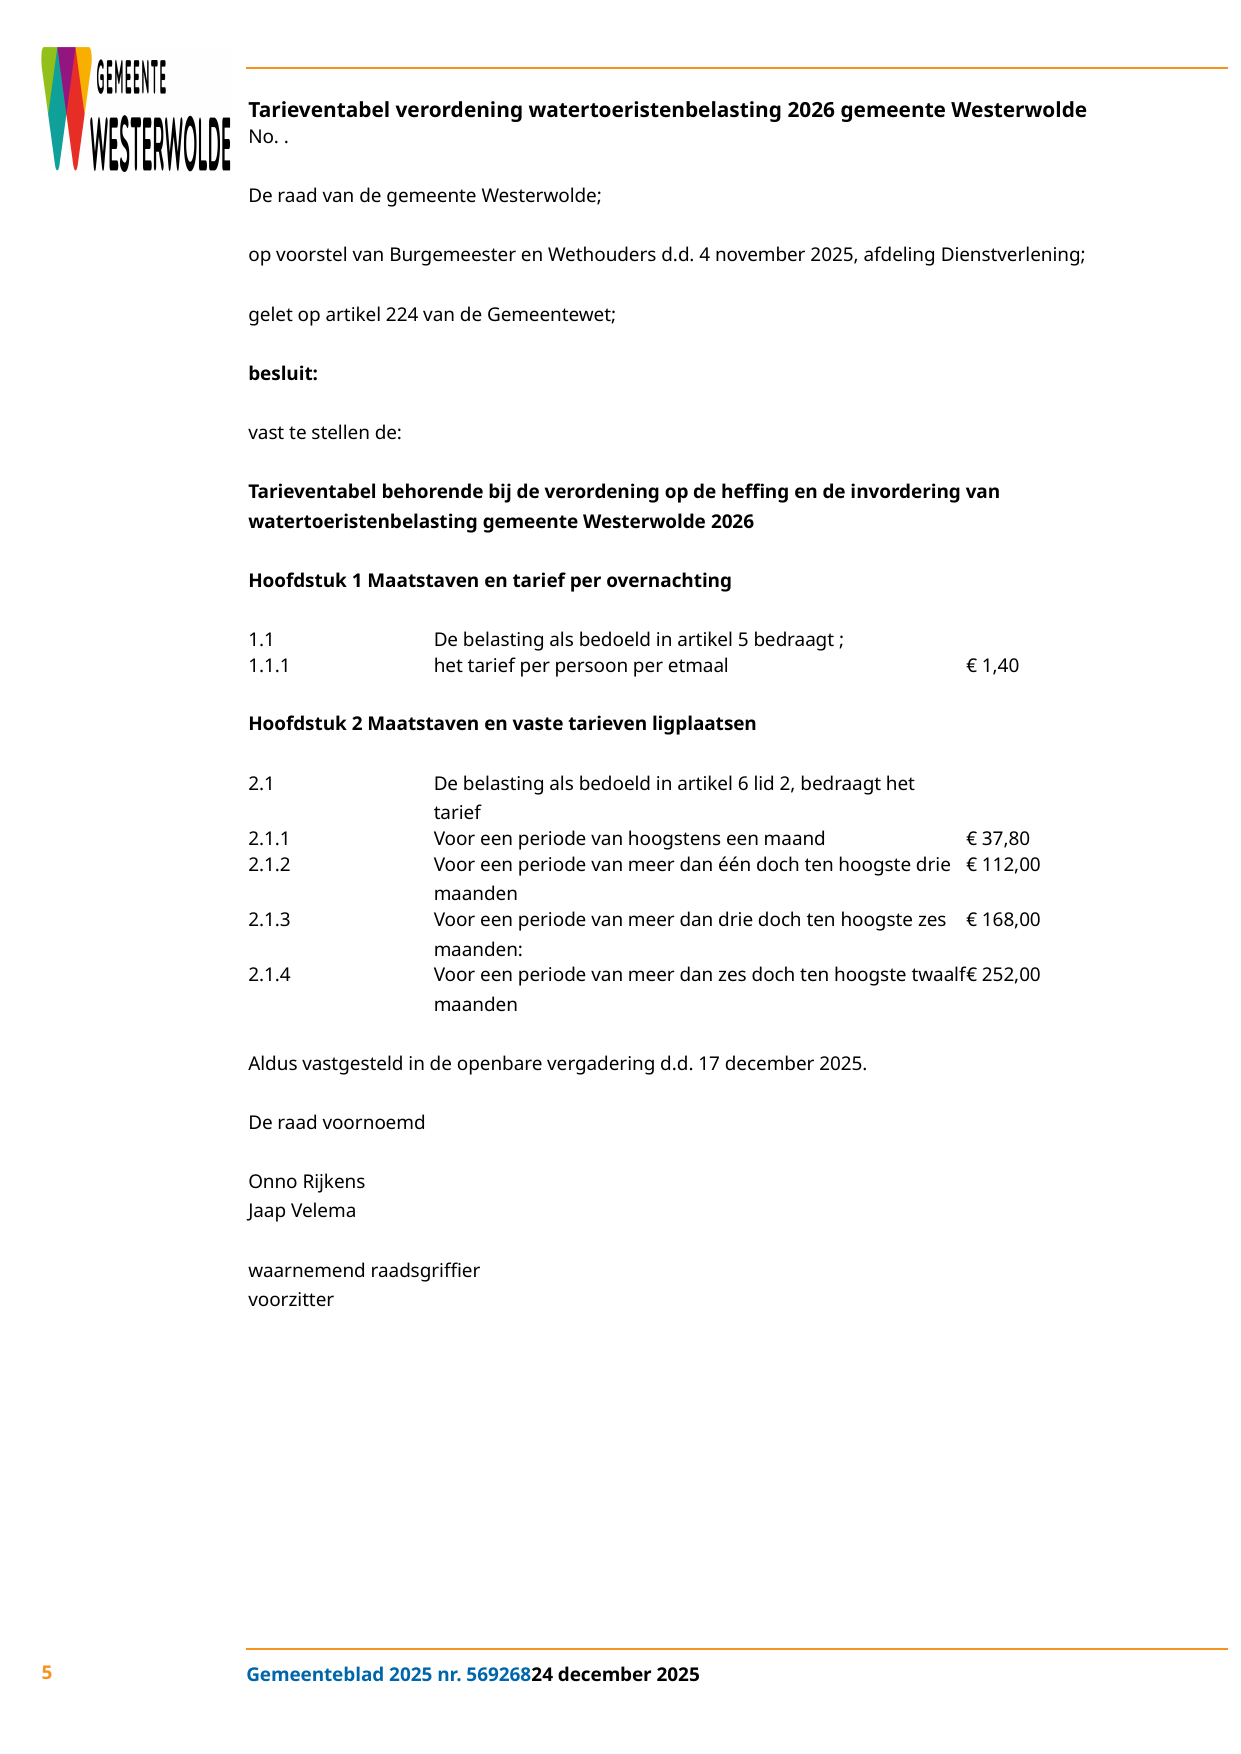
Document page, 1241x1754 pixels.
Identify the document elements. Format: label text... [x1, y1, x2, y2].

text De raad van de gemeente Westerwolde; [248, 182, 1152, 208]
text Jaap Velema [248, 1198, 1152, 1223]
text waarnemend raadsgriffier [248, 1257, 1152, 1282]
text vast te stellen de: [248, 419, 1152, 445]
table_cell 2.1.3 [248, 906, 433, 962]
table_cell het tarief per persoon per etmaal [434, 652, 966, 678]
table_cell 2.1.4 [248, 962, 433, 1017]
picture [41, 47, 231, 172]
table_header 1.1 [248, 626, 433, 652]
table_cell 2.1.1 [248, 825, 433, 851]
text Tarieventabel behorende bij de verordening op de heffing en de invordering van watertoeristenbelasting gemeente Westerwolde 2026 [248, 478, 1152, 534]
table_header De belasting als bedoeld in artikel 5 bedraagt ; [434, 626, 966, 652]
table_header [966, 626, 1152, 652]
table_cell Voor een periode van meer dan één doch ten hoogste drie maanden [434, 851, 966, 906]
table_header De belasting als bedoeld in artikel 6 lid 2, bedraagt het tarief [434, 770, 966, 825]
table_cell 2.1.2 [248, 851, 433, 906]
table_cell 1.1.1 [248, 652, 433, 678]
text besluit: [248, 360, 1152, 386]
table_cell € 37,80 [966, 825, 1152, 851]
table_header 2.1 [248, 770, 433, 825]
table_cell Voor een periode van meer dan drie doch ten hoogste zes maanden: [434, 906, 966, 962]
text Tarieventabel verordening watertoeristenbelasting 2026 gemeente Westerwolde [248, 95, 1152, 123]
text voorzitter [248, 1286, 1152, 1312]
text Hoofdstuk 2 Maatstaven en vaste tarieven ligplaatsen [248, 711, 1152, 736]
text No. . [248, 123, 1152, 149]
table_cell € 168,00 [966, 906, 1152, 962]
table_cell € 112,00 [966, 851, 1152, 906]
table_header [966, 770, 1152, 825]
text Hoofdstuk 1 Maatstaven en tarief per overnachting [248, 567, 1152, 593]
text Aldus vastgesteld in de openbare vergadering d.d. 17 december 2025. [248, 1050, 1152, 1075]
text De raad voornoemd [248, 1109, 1152, 1134]
table_cell € 252,00 [966, 962, 1152, 1017]
text op voorstel van Burgemeester en Wethouders d.d. 4 november 2025, afdeling Dienstverlening; [248, 242, 1152, 267]
table_cell € 1,40 [966, 652, 1152, 678]
text Onno Rijkens [248, 1168, 1152, 1194]
text gelet op artikel 224 van de Gemeentewet; [248, 301, 1152, 327]
table_cell Voor een periode van meer dan zes doch ten hoogste twaalf maanden [434, 962, 966, 1017]
table_cell Voor een periode van hoogstens een maand [434, 825, 966, 851]
